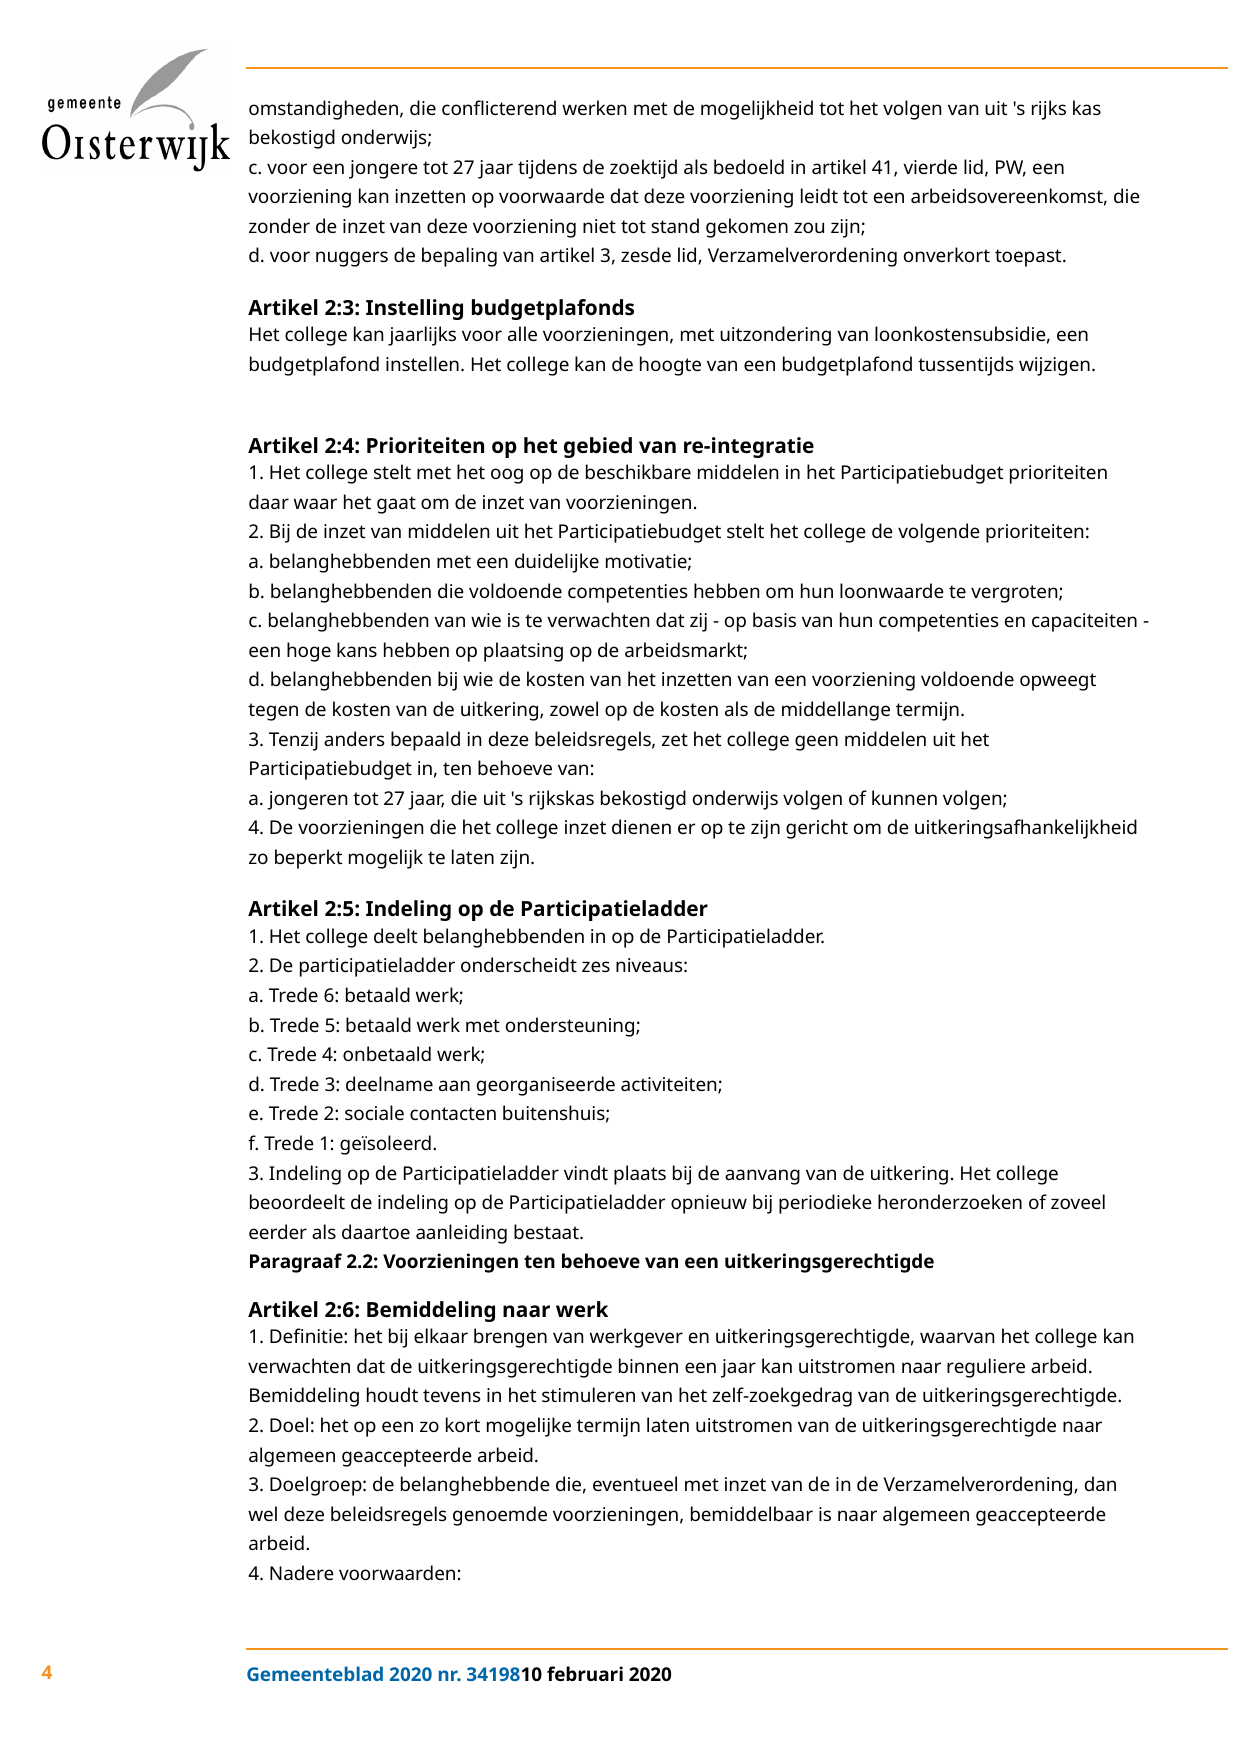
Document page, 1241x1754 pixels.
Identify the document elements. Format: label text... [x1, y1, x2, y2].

text a. belanghebbenden met een duidelijke motivatie; [248, 548, 1152, 574]
text b. belanghebbenden die voldoende competenties hebben om hun loonwaarde te vergroten; [248, 578, 1152, 604]
text 1. Definitie: het bij elkaar brengen van werkgever en uitkeringsgerechtigde, waarvan het college kan verwachten dat de uitkeringsgerechtigde binnen een jaar kan uitstromen naar reguliere arbeid. Bemiddeling houdt tevens in het stimuleren van het zelf-zoekgedrag van de uitkeringsgerechtigde. [248, 1323, 1152, 1408]
picture [41, 47, 231, 172]
text a. Trede 6: betaald werk; [248, 982, 1152, 1008]
text omstandigheden, die conflicterend werken met de mogelijkheid tot het volgen van uit 's rijks kas bekostigd onderwijs; [248, 95, 1152, 150]
text Paragraaf 2.2: Voorzieningen ten behoeve van een uitkeringsgerechtigde [248, 1248, 1152, 1274]
text c. belanghebbenden van wie is te verwachten dat zij - op basis van hun competenties en capaciteiten - een hoge kans hebben op plaatsing op de arbeidsmarkt; [248, 607, 1152, 663]
text 3. Indeling op de Participatieladder vindt plaats bij de aanvang van de uitkering. Het college beoordeelt de indeling op de Participatieladder opnieuw bij periodieke heronderzoeken of zoveel eerder als daartoe aanleiding bestaat. [248, 1160, 1152, 1244]
text c. voor een jongere tot 27 jaar tijdens de zoektijd als bedoeld in artikel 41, vierde lid, PW, een voorziening kan inzetten op voorwaarde dat deze voorziening leidt tot een arbeidsovereenkomst, die zonder de inzet van deze voorziening niet tot stand gekomen zou zijn; [248, 154, 1152, 239]
text b. Trede 5: betaald werk met ondersteuning; [248, 1012, 1152, 1037]
text Het college kan jaarlijks voor alle voorzieningen, met uitzondering van loonkostensubsidie, een budgetplafond instellen. Het college kan de hoogte van een budgetplafond tussentijds wijzigen. [248, 322, 1152, 377]
text 3. Doelgroep: de belanghebbende die, eventueel met inzet van de in de Verzamelverordening, dan wel deze beleidsregels genoemde voorzieningen, bemiddelbaar is naar algemeen geaccepteerde arbeid. [248, 1471, 1152, 1556]
text d. Trede 3: deelname aan georganiseerde activiteiten; [248, 1071, 1152, 1097]
text d. belanghebbenden bij wie de kosten van het inzetten van een voorziening voldoende opweegt tegen de kosten van de uitkering, zowel op de kosten als de middellange termijn. [248, 667, 1152, 722]
text 3. Tenzij anders bepaald in deze beleidsregels, zet het college geen middelen uit het Participatiebudget in, ten behoeve van: [248, 726, 1152, 781]
text a. jongeren tot 27 jaar, die uit 's rijkskas bekostigd onderwijs volgen of kunnen volgen; [248, 785, 1152, 811]
text 2. Bij de inzet van middelen uit het Participatiebudget stelt het college de volgende prioriteiten: [248, 519, 1152, 544]
text 4. Nadere voorwaarden: [248, 1560, 1152, 1586]
text Artikel 2:4: Prioriteiten op het gebied van re-integratie [248, 431, 1152, 459]
text 2. De participatieladder onderscheidt zes niveaus: [248, 953, 1152, 978]
text Artikel 2:5: Indeling op de Participatieladder [248, 894, 1152, 923]
text d. voor nuggers de bepaling van artikel 3, zesde lid, Verzamelverordening onverkort toepast. [248, 243, 1152, 268]
text 4. De voorzieningen die het college inzet dienen er op te zijn gericht om de uitkeringsafhankelijkheid zo beperkt mogelijk te laten zijn. [248, 814, 1152, 870]
text 2. Doel: het op een zo kort mogelijke termijn laten uitstromen van de uitkeringsgerechtigde naar algemeen geaccepteerde arbeid. [248, 1412, 1152, 1467]
text Artikel 2:3: Instelling budgetplafonds [248, 293, 1152, 322]
text 1. Het college deelt belanghebbenden in op de Participatieladder. [248, 923, 1152, 949]
text e. Trede 2: sociale contacten buitenshuis; [248, 1101, 1152, 1126]
text f. Trede 1: geïsoleerd. [248, 1130, 1152, 1156]
text Artikel 2:6: Bemiddeling naar werk [248, 1295, 1152, 1323]
text 1. Het college stelt met het oog op de beschikbare middelen in het Participatiebudget prioriteiten daar waar het gaat om de inzet van voorzieningen. [248, 459, 1152, 515]
text c. Trede 4: onbetaald werk; [248, 1041, 1152, 1067]
